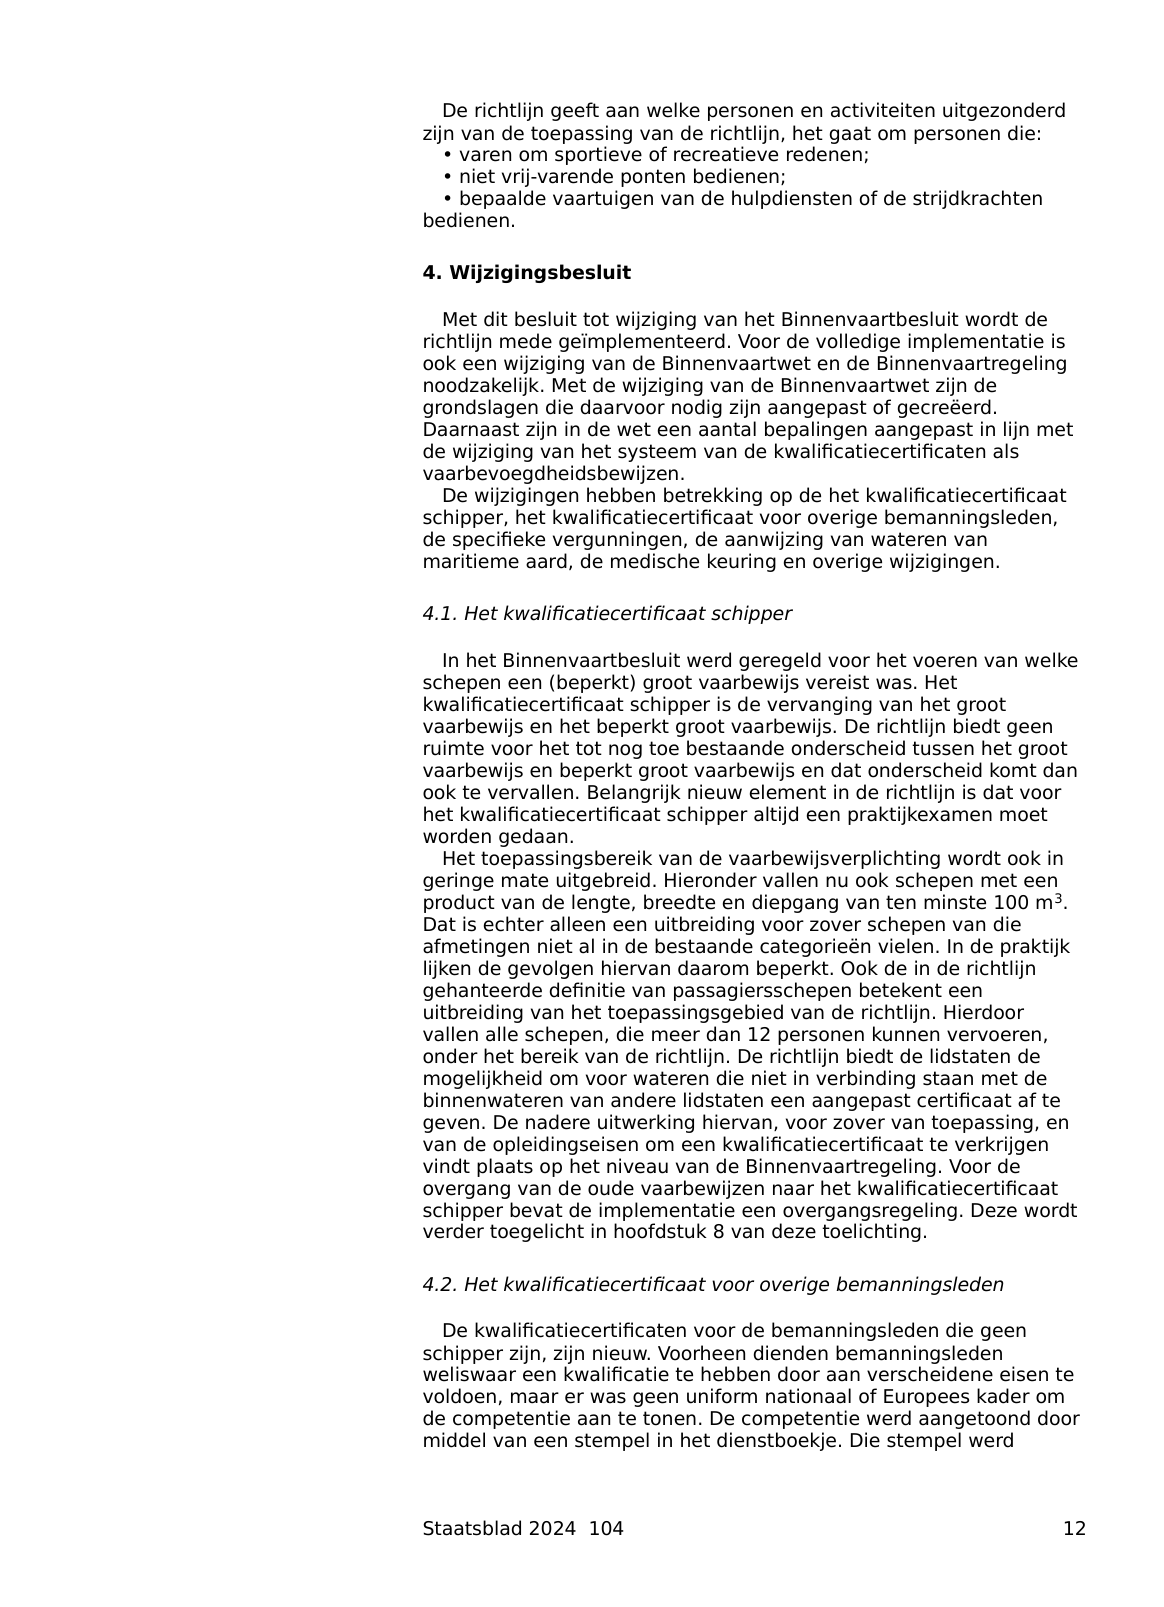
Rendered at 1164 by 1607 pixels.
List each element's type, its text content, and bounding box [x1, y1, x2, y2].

text De kwalificatiecertificaten voor de bemanningsleden die geen schipper zijn, zijn nieuw. Voorheen dienden bemanningsleden weliswaar een kwalificatie te hebben door aan verscheidene eisen te voldoen, maar er was geen uniform nationaal of Europees kader om de competentie aan te tonen. De competentie werd aangetoond door middel van een stempel in het dienstboekje. Die stempel werd [422, 1320, 1087, 1452]
subtitle 4.1. Het kwalificatiecertificaat schipper [422, 603, 1087, 625]
text De wijzigingen hebben betrekking op de het kwalificatiecertificaat schipper, het kwalificatiecertificaat voor overige bemanningsleden, de specifieke vergunningen, de aanwijzing van wateren van maritieme aard, de medische keuring en overige wijzigingen. [422, 485, 1087, 573]
text • bepaalde vaartuigen van de hulpdiensten of de strijdkrachten bedienen. [422, 188, 1087, 232]
subtitle 4.2. Het kwalificatiecertificaat voor overige bemanningsleden [422, 1273, 1087, 1295]
subtitle 4. Wijzigingsbesluit [422, 262, 1087, 284]
text De richtlijn geeft aan welke personen en activiteiten uitgezonderd zijn van de toepassing van de richtlijn, het gaat om personen die: [422, 100, 1087, 144]
text • niet vrij-varende ponten bedienen; [422, 166, 1087, 188]
text Met dit besluit tot wijziging van het Binnenvaartbesluit wordt de richtlijn mede geïmplementeerd. Voor de volledige implementatie is ook een wijziging van de Binnenvaartwet en de Binnenvaartregeling noodzakelijk. Met de wijziging van de Binnenvaartwet zijn de grondslagen die daarvoor nodig zijn aangepast of gecreëerd. Daarnaast zijn in de wet een aantal bepalingen aangepast in lijn met de wijziging van het systeem van de kwalificatiecertificaten als vaarbevoegdheidsbewijzen. [422, 309, 1087, 485]
text In het Binnenvaartbesluit werd geregeld voor het voeren van welke schepen een (beperkt) groot vaarbewijs vereist was. Het kwalificatiecertificaat schipper is de vervanging van het groot vaarbewijs en het beperkt groot vaarbewijs. De richtlijn biedt geen ruimte voor het tot nog toe bestaande onderscheid tussen het groot vaarbewijs en beperkt groot vaarbewijs en dat onderscheid komt dan ook te vervallen. Belangrijk nieuw element in de richtlijn is dat voor het kwalificatiecertificaat schipper altijd een praktijkexamen moet worden gedaan. [422, 650, 1087, 848]
text Het toepassingsbereik van de vaarbewijsverplichting wordt ook in geringe mate uitgebreid. Hieronder vallen nu ook schepen met een product van de lengte, breedte en diepgang van ten minste 100 m3. Dat is echter alleen een uitbreiding voor zover schepen van die afmetingen niet al in de bestaande categorieën vielen. In de praktijk lijken de gevolgen hiervan daarom beperkt. Ook de in de richtlijn gehanteerde definitie van passagiersschepen betekent een uitbreiding van het toepassingsgebied van de richtlijn. Hierdoor vallen alle schepen, die meer dan 12 personen kunnen vervoeren, onder het bereik van de richtlijn. De richtlijn biedt de lidstaten de mogelijkheid om voor wateren die niet in verbinding staan met de binnenwateren van andere lidstaten een aangepast certificaat af te geven. De nadere uitwerking hiervan, voor zover van toepassing, en van de opleidingseisen om een kwalificatiecertificaat te verkrijgen vindt plaats op het niveau van de Binnenvaartregeling. Voor de overgang van de oude vaarbewijzen naar het kwalificatiecertificaat schipper bevat de implementatie een overgangsregeling. Deze wordt verder toegelicht in hoofdstuk 8 van deze toelichting. [422, 848, 1087, 1243]
text • varen om sportieve of recreatieve redenen; [422, 144, 1087, 166]
